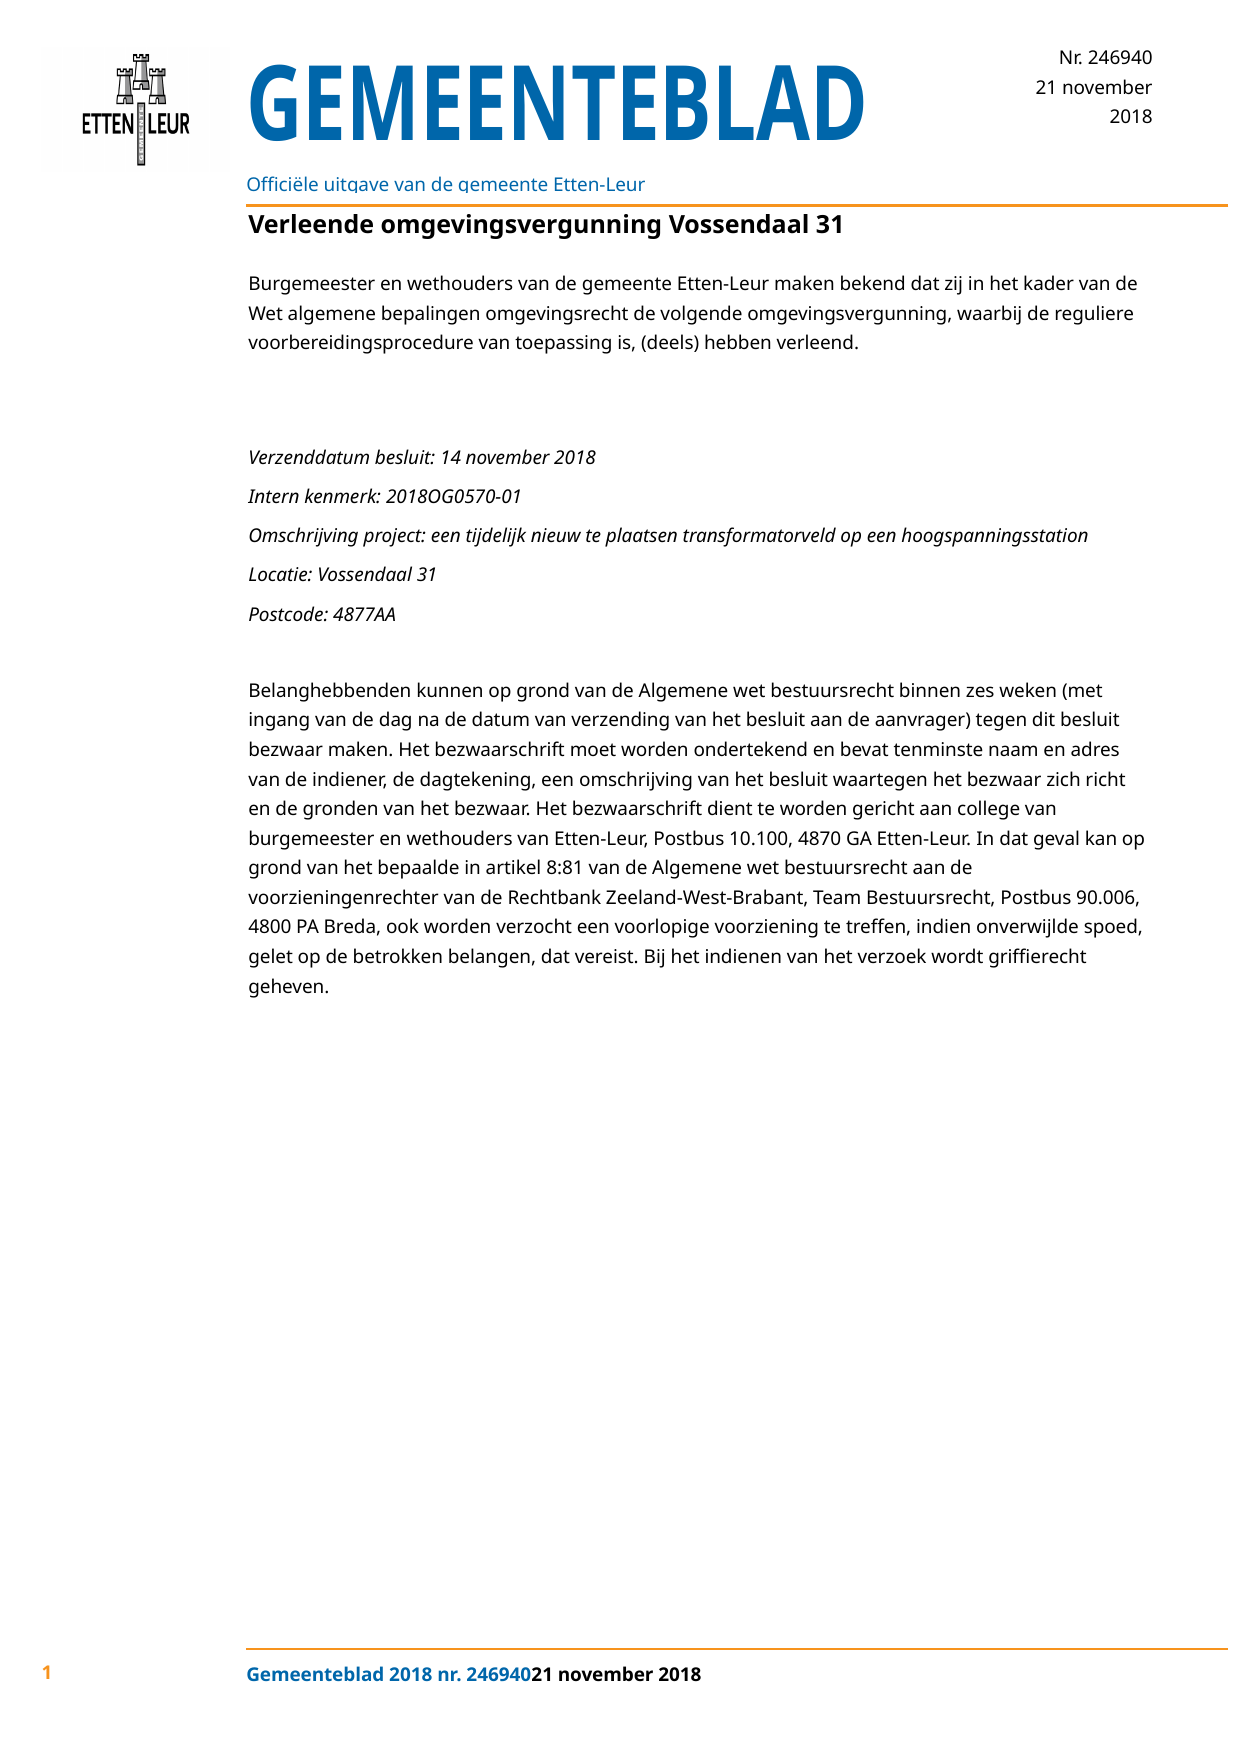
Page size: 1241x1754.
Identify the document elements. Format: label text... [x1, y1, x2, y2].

text Belanghebbenden kunnen op grond van de Algemene wet bestuursrecht binnen zes weken (met ingang van de dag na de datum van verzending van het besluit aan de aanvrager) tegen dit besluit bezwaar maken. Het bezwaarschrift moet worden ondertekend en bevat tenminste naam en adres van de indiener, de dagtekening, een omschrijving van het besluit waartegen het bezwaar zich richt en de gronden van het bezwaar. Het bezwaarschrift dient te worden gericht aan college van burgemeester en wethouders van Etten-Leur, Postbus 10.100, 4870 GA Etten-Leur. In dat geval kan op grond van het bepaalde in artikel 8:81 van de Algemene wet bestuursrecht aan de voorzieningenrechter van de Rechtbank Zeeland-West-Brabant, Team Bestuursrecht, Postbus 90.006, 4800 PA Breda, ook worden verzocht een voorlopige voorziening te treffen, indien onverwijlde spoed, gelet op de betrokken belangen, dat vereist. Bij het indienen van het verzoek wordt griffierecht geheven. [248, 677, 1152, 999]
text Burgemeester en wethouders van de gemeente Etten-Leur maken bekend dat zij in het kader van de Wet algemene bepalingen omgevingsrecht de volgende omgevingsvergunning, waarbij de reguliere voorbereidingsprocedure van toepassing is, (deels) hebben verleend. [248, 270, 1152, 355]
text Omschrijving project: een tijdelijk nieuw te plaatsen transformatorveld op een hoogspanningsstation [248, 522, 1152, 548]
text Verzenddatum besluit: 14 november 2018 [248, 444, 1152, 469]
text Verleende omgevingsvergunning Vossendaal 31 [248, 207, 1152, 241]
picture [41, 47, 231, 172]
text Intern kenmerk: 2018OG0570-01 [248, 483, 1152, 509]
text Locatie: Vossendaal 31 [248, 562, 1152, 587]
text Postcode: 4877AA [248, 601, 1152, 627]
